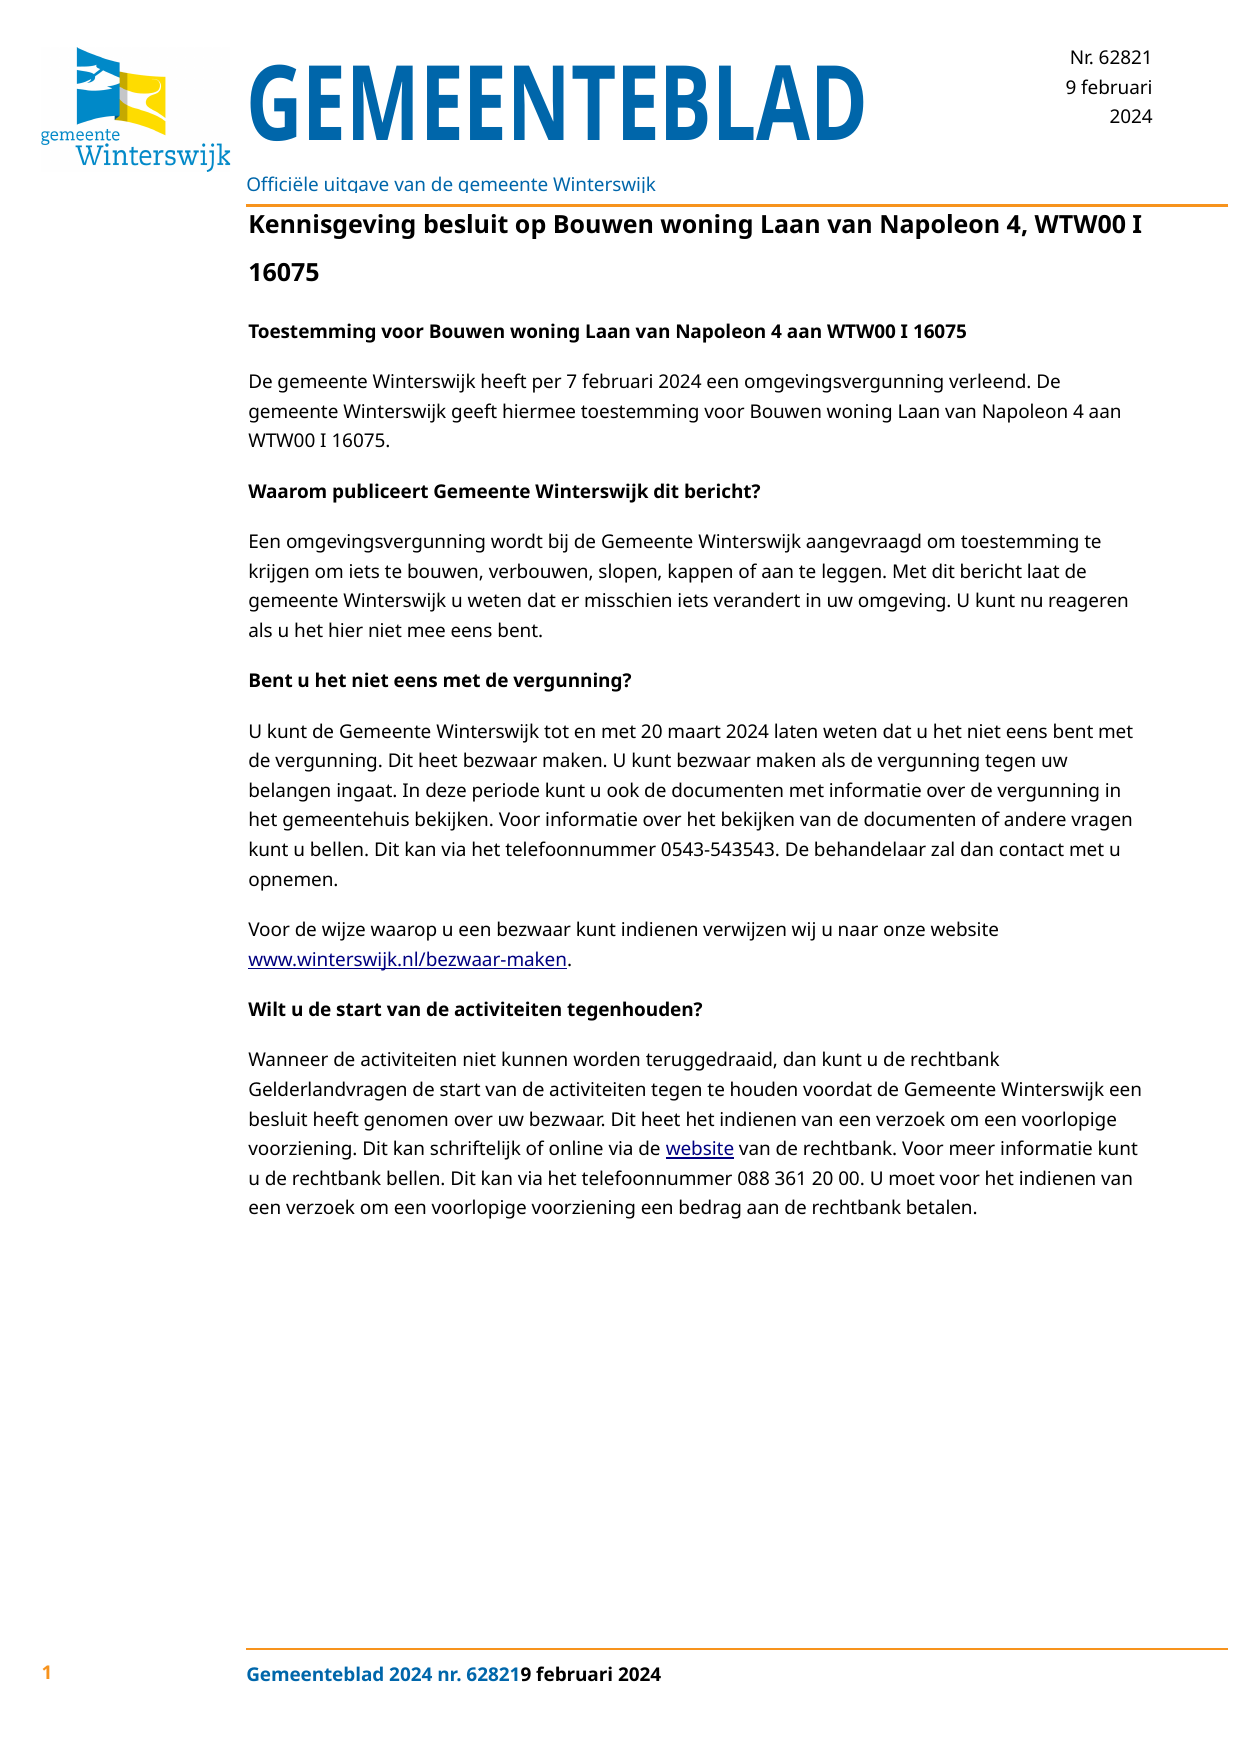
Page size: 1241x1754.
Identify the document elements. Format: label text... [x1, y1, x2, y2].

picture [41, 47, 231, 172]
text Kennisgeving besluit op Bouwen woning Laan van Napoleon 4, WTW00 I 16075 [248, 207, 1152, 288]
text Wanneer de activiteiten niet kunnen worden teruggedraaid, dan kunt u de rechtbank Gelderlandvragen de start van de activiteiten tegen te houden voordat de Gemeente Winterswijk een besluit heeft genomen over uw bezwaar. Dit heet het indienen van een verzoek om een voorlopige voorziening. Dit kan schriftelijk of online via de website van de rechtbank. Voor meer informatie kunt u de rechtbank bellen. Dit kan via het telefoonnummer 088 361 20 00. U moet voor het indienen van een verzoek om een voorlopige voorziening een bedrag aan de rechtbank betalen. [248, 1047, 1152, 1220]
text De gemeente Winterswijk heeft per 7 februari 2024 een omgevingsvergunning verleend. De gemeente Winterswijk geeft hiermee toestemming voor Bouwen woning Laan van Napoleon 4 aan WTW00 I 16075. [248, 368, 1152, 453]
text Bent u het niet eens met de vergunning? [248, 667, 1152, 693]
text Wilt u de start van de activiteiten tegenhouden? [248, 996, 1152, 1022]
picture [225, 153, 231, 162]
text Een omgevingsvergunning wordt bij de Gemeente Winterswijk aangevraagd om toestemming te krijgen om iets te bouwen, verbouwen, slopen, kappen of aan te leggen. Met dit bericht laat de gemeente Winterswijk u weten dat er misschien iets verandert in uw omgeving. U kunt nu reageren als u het hier niet mee eens bent. [248, 528, 1152, 643]
text Toestemming voor Bouwen woning Laan van Napoleon 4 aan WTW00 I 16075 [248, 318, 1152, 344]
text U kunt de Gemeente Winterswijk tot en met 20 maart 2024 laten weten dat u het niet eens bent met de vergunning. Dit heet bezwaar maken. U kunt bezwaar maken als de vergunning tegen uw belangen ingaat. In deze periode kunt u ook de documenten met informatie over de vergunning in het gemeentehuis bekijken. Voor informatie over het bekijken van de documenten of andere vragen kunt u bellen. Dit kan via het telefoonnummer 0543-543543. De behandelaar zal dan contact met u opnemen. [248, 718, 1152, 892]
text Waarom publiceert Gemeente Winterswijk dit bericht? [248, 478, 1152, 504]
text Voor de wijze waarop u een bezwaar kunt indienen verwijzen wij u naar onze website www.winterswijk.nl/bezwaar-maken. [248, 916, 1152, 972]
